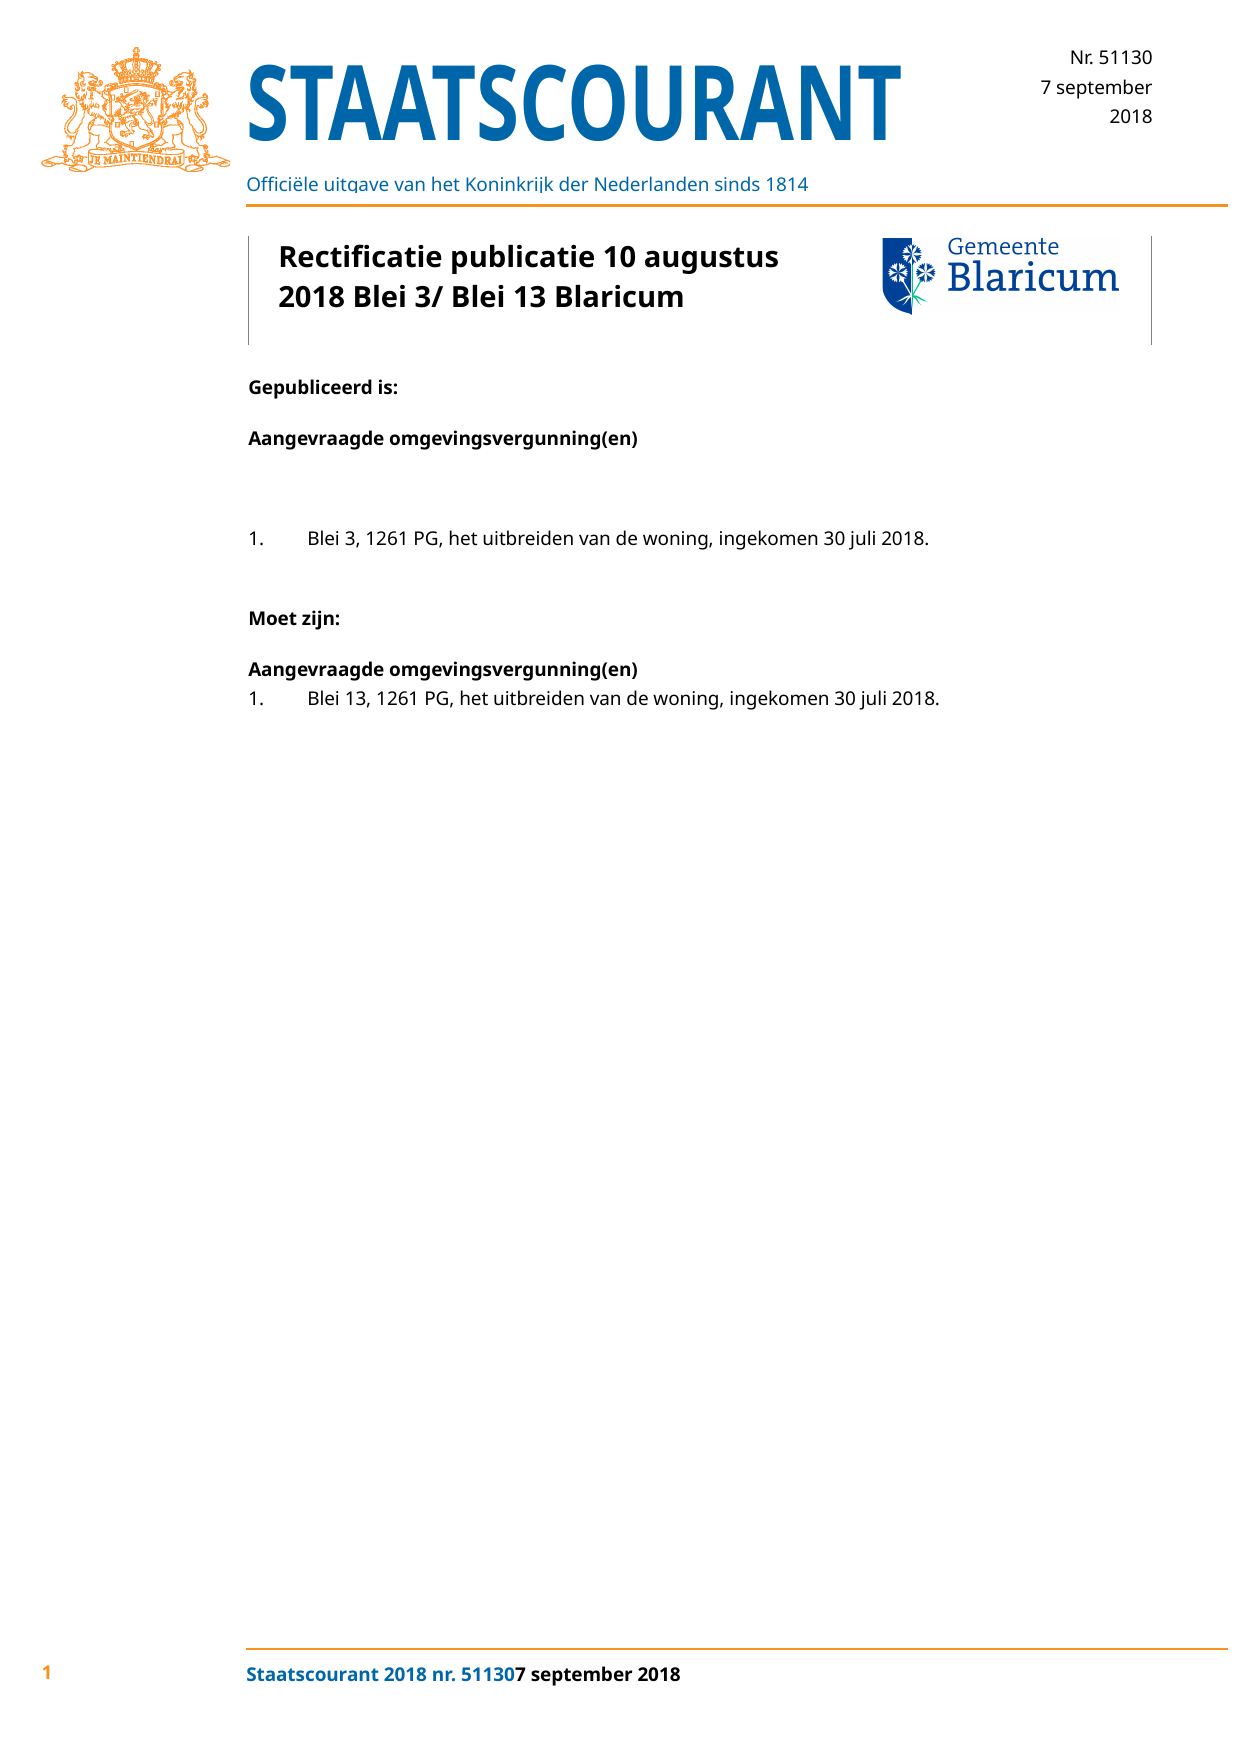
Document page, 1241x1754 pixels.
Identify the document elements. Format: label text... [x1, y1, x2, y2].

text Aangevraagde omgevingsvergunning(en) [248, 656, 1152, 682]
table_header Rectificatie publicatie 10 augustus 2018 Blei 3/ Blei 13 Blaricum [249, 236, 850, 345]
picture [882, 236, 1119, 315]
text Gepubliceerd is: [248, 374, 1152, 400]
text Aangevraagde omgevingsvergunning(en) [248, 425, 1152, 450]
list Blei 3, 1261 PG, het uitbreiden van de woning, ingekomen 30 juli 2018. [248, 526, 1152, 551]
list Blei 13, 1261 PG, het uitbreiden van de woning, ingekomen 30 juli 2018. [248, 686, 1152, 711]
picture [41, 47, 231, 172]
text Moet zijn: [248, 606, 1152, 631]
table_header [850, 236, 1151, 345]
